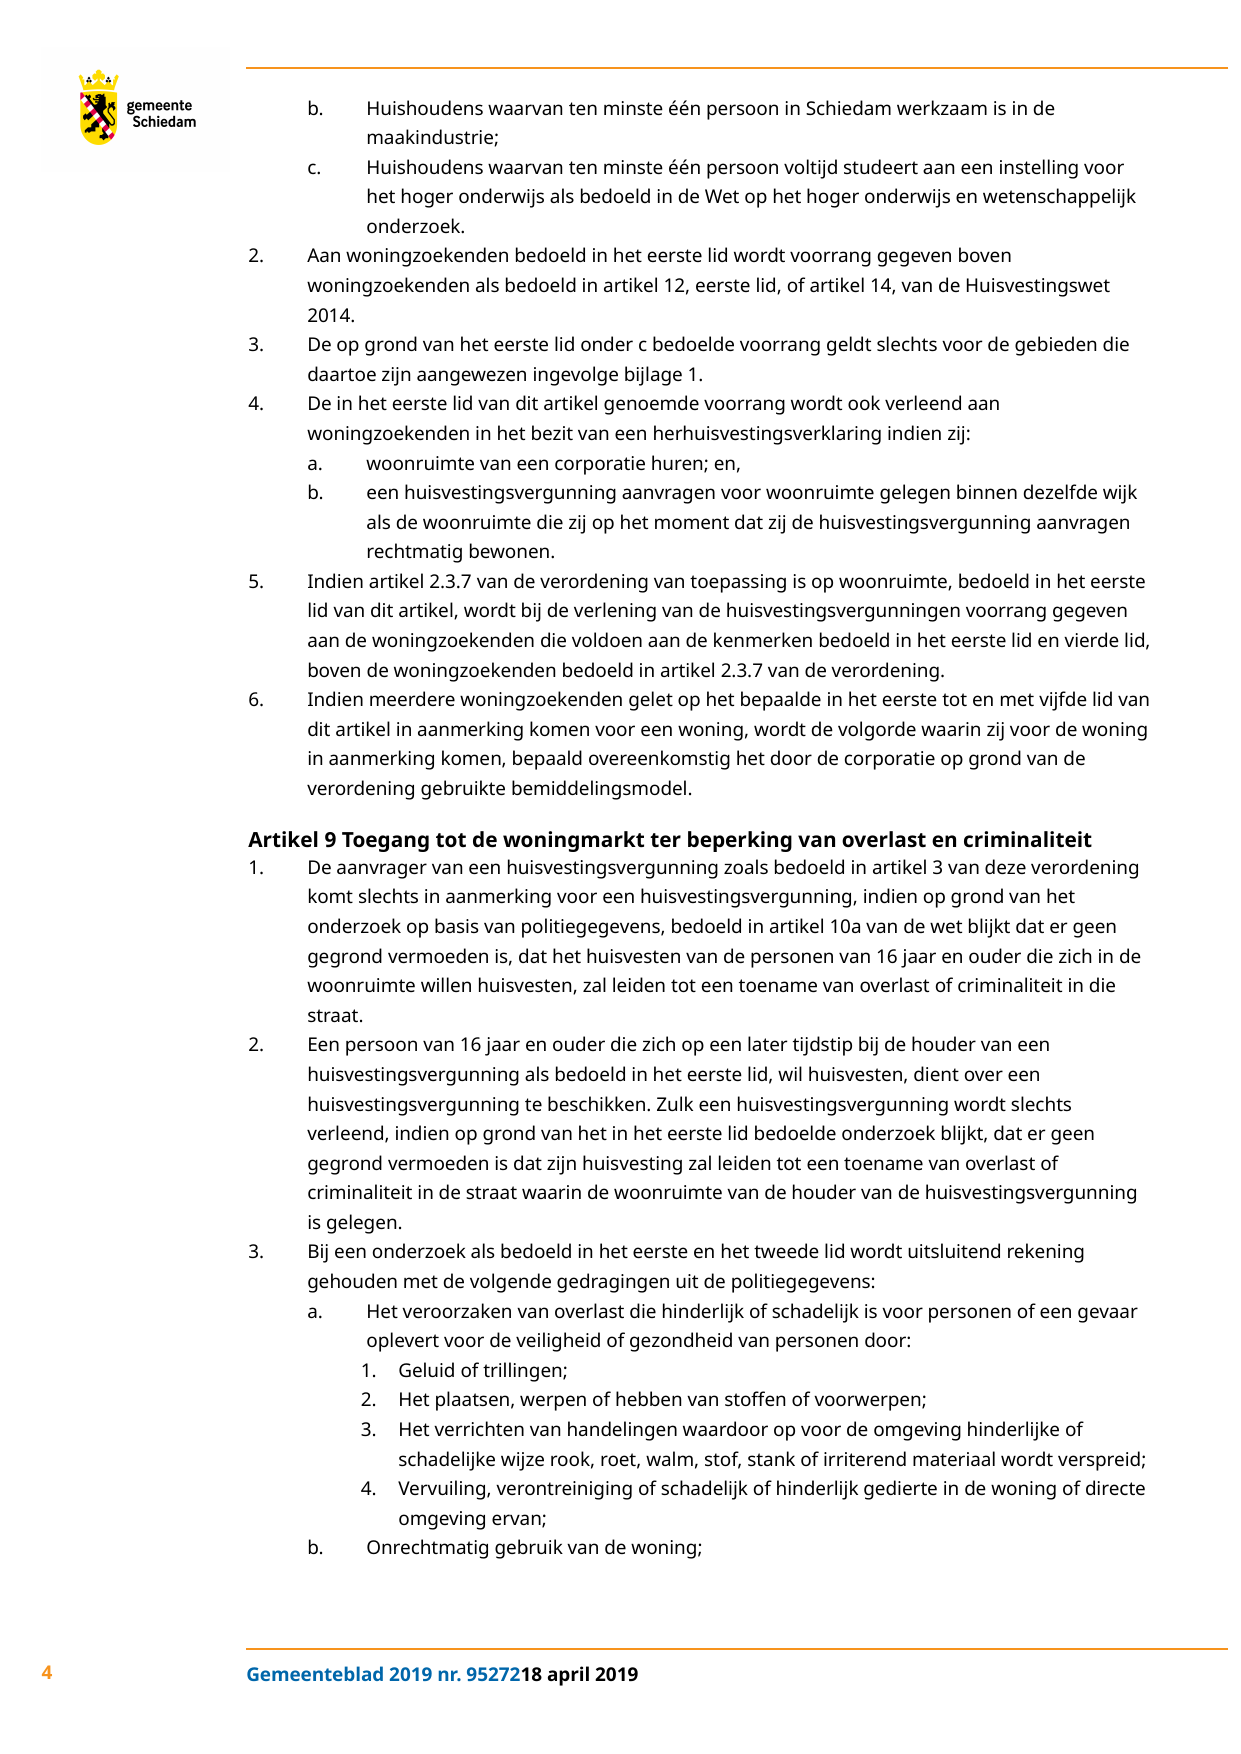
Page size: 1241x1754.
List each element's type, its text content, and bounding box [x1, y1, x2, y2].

list Het verrichten van handelingen waardoor op voor de omgeving hinderlijke of schadelijke wijze rook, roet, walm, stof, stank of irriterend materiaal wordt verspreid; [361, 1416, 1152, 1471]
list Geluid of trillingen; [361, 1357, 1152, 1383]
list De aanvrager van een huisvestingsvergunning zoals bedoeld in artikel 3 van deze verordening komt slechts in aanmerking voor een huisvestingsvergunning, indien op grond van het onderzoek op basis van politiegegevens, bedoeld in artikel 10a van de wet blijkt dat er geen gegrond vermoeden is, dat het huisvesten van de personen van 16 jaar en ouder die zich in de woonruimte willen huisvesten, zal leiden tot een toename van overlast of criminaliteit in die straat. [248, 854, 1152, 1028]
list Huishoudens waarvan ten minste één persoon in Schiedam werkzaam is in de maakindustrie; [307, 95, 1152, 150]
list Onrechtmatig gebruik van de woning; [307, 1534, 1152, 1560]
list De op grond van het eerste lid onder c bedoelde voorrang geldt slechts voor de gebieden die daartoe zijn aangewezen ingevolge bijlage 1. [248, 331, 1152, 387]
list Aan woningzoekenden bedoeld in het eerste lid wordt voorrang gegeven boven woningzoekenden als bedoeld in artikel 12, eerste lid, of artikel 14, van de Huisvestingswet 2014. [248, 243, 1152, 328]
list Indien meerdere woningzoekenden gelet op het bepaalde in het eerste tot en met vijfde lid van dit artikel in aanmerking komen voor een woning, wordt de volgorde waarin zij voor de woning in aanmerking komen, bepaald overeenkomstig het door de corporatie op grond van de verordening gebruikte bemiddelingsmodel. [248, 686, 1152, 801]
list Het plaatsen, werpen of hebben van stoffen of voorwerpen; [361, 1387, 1152, 1412]
list Huishoudens waarvan ten minste één persoon voltijd studeert aan een instelling voor het hoger onderwijs als bedoeld in de Wet op het hoger onderwijs en wetenschappelijk onderzoek. [307, 154, 1152, 239]
text Artikel 9 Toegang tot de woningmarkt ter beperking van overlast en criminaliteit [248, 826, 1152, 854]
list Vervuiling, verontreiniging of schadelijk of hinderlijk gedierte in de woning of directe omgeving ervan; [361, 1475, 1152, 1531]
picture [41, 47, 231, 172]
list woonruimte van een corporatie huren; en, [307, 450, 1152, 476]
list De in het eerste lid van dit artikel genoemde voorrang wordt ook verleend aan woningzoekenden in het bezit van een herhuisvestingsverklaring indien zij: [248, 391, 1152, 446]
list Het veroorzaken van overlast die hinderlijk of schadelijk is voor personen of een gevaar oplevert voor de veiligheid of gezondheid van personen door: [307, 1298, 1152, 1353]
list Een persoon van 16 jaar en ouder die zich op een later tijdstip bij de houder van een huisvestingsvergunning als bedoeld in het eerste lid, wil huisvesten, dient over een huisvestingsvergunning te beschikken. Zulk een huisvestingsvergunning wordt slechts verleend, indien op grond van het in het eerste lid bedoelde onderzoek blijkt, dat er geen gegrond vermoeden is dat zijn huisvesting zal leiden tot een toename van overlast of criminaliteit in de straat waarin de woonruimte van de houder van de huisvestingsvergunning is gelegen. [248, 1032, 1152, 1235]
list Indien artikel 2.3.7 van de verordening van toepassing is op woonruimte, bedoeld in het eerste lid van dit artikel, wordt bij de verlening van de huisvestingsvergunningen voorrang gegeven aan de woningzoekenden die voldoen aan de kenmerken bedoeld in het eerste lid en vierde lid, boven de woningzoekenden bedoeld in artikel 2.3.7 van de verordening. [248, 568, 1152, 683]
list Bij een onderzoek als bedoeld in het eerste en het tweede lid wordt uitsluitend rekening gehouden met de volgende gedragingen uit de politiegegevens: [248, 1239, 1152, 1294]
list een huisvestingsvergunning aanvragen voor woonruimte gelegen binnen dezelfde wijk als de woonruimte die zij op het moment dat zij de huisvestingsvergunning aanvragen rechtmatig bewonen. [307, 479, 1152, 564]
